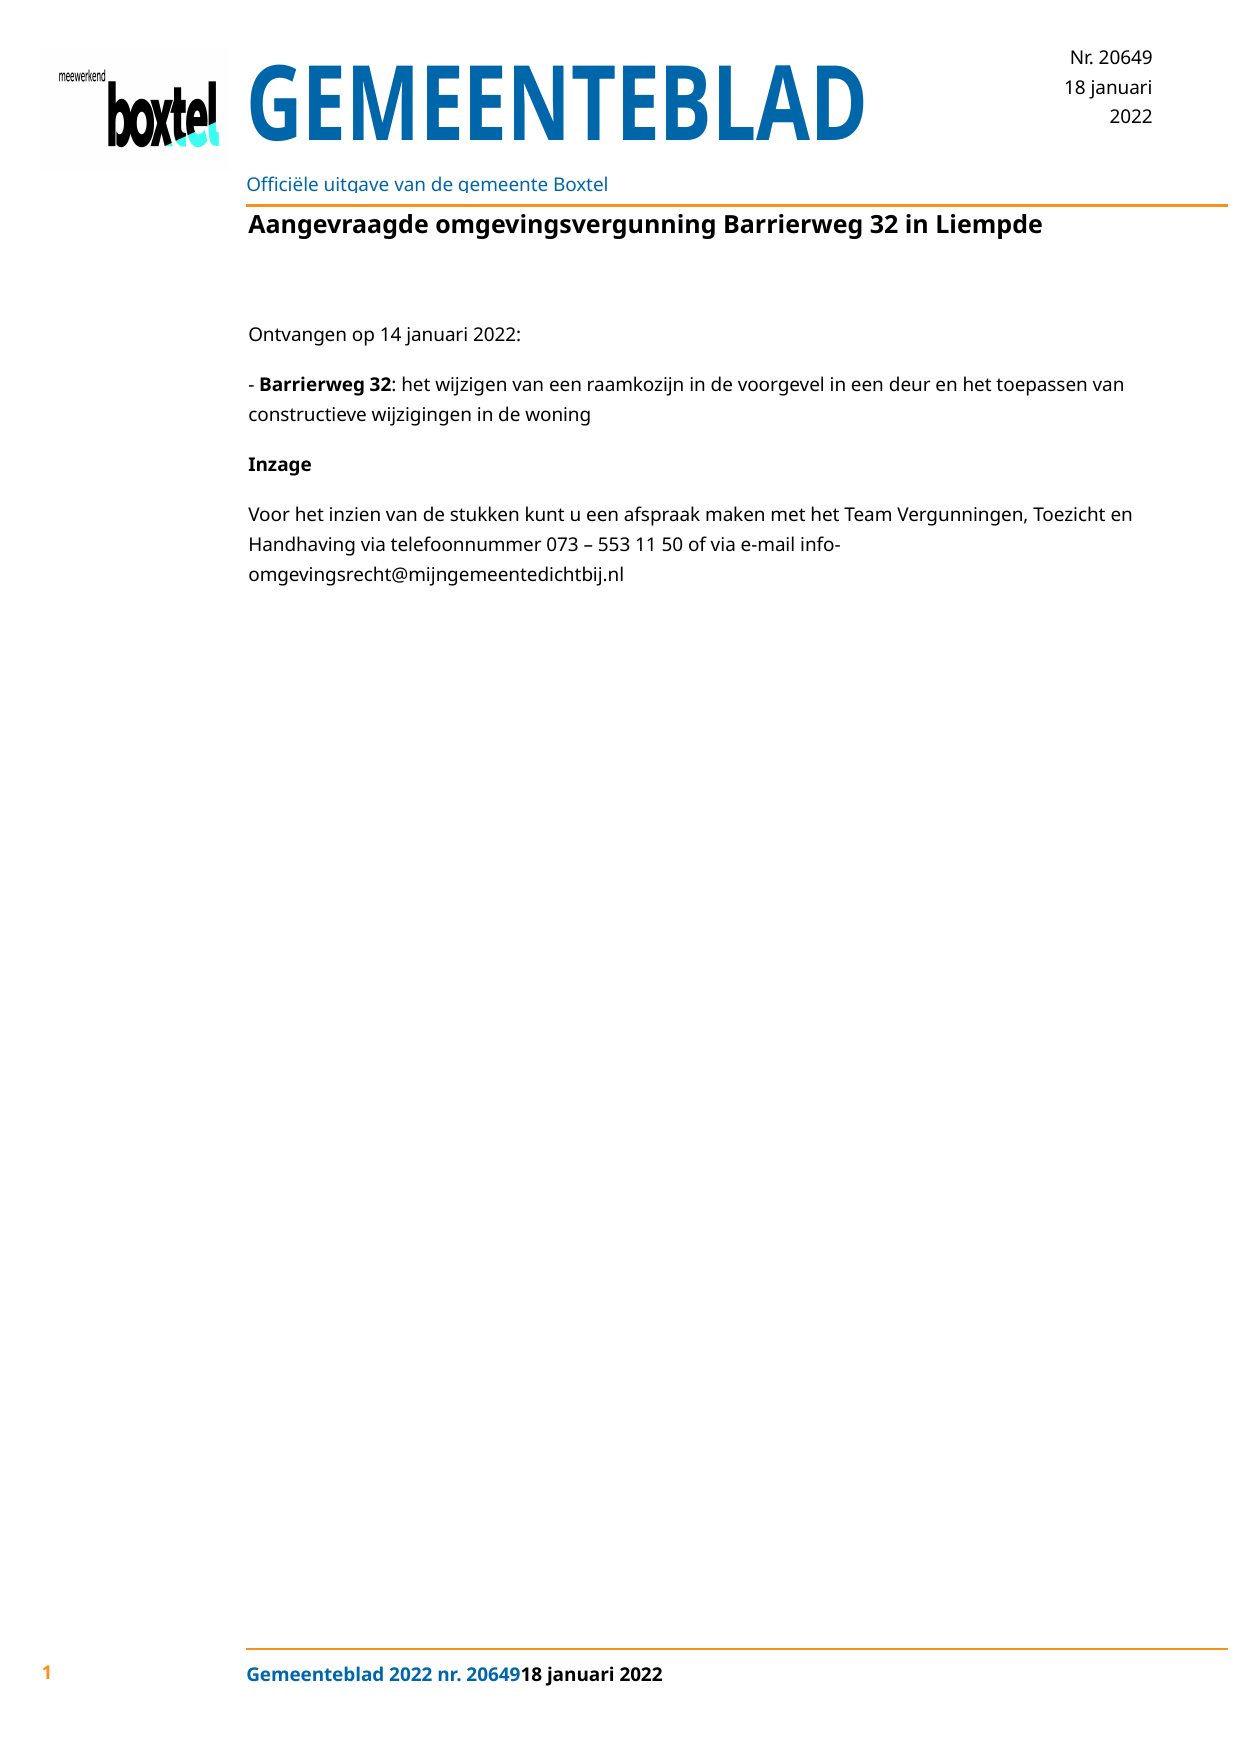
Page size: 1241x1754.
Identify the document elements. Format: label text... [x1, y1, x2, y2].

text Inzage [248, 451, 1152, 477]
text Voor het inzien van de stukken kunt u een afspraak maken met het Team Vergunningen, Toezicht en Handhaving via telefoonnummer 073 – 553 11 50 of via e-mail info-omgevingsrecht@mijngemeentedichtbij.nl [248, 502, 1152, 586]
picture [41, 47, 231, 172]
text Ontvangen op 14 januari 2022: [248, 321, 1152, 346]
text Aangevraagde omgevingsvergunning Barrierweg 32 in Liempde [248, 207, 1152, 241]
text - Barrierweg 32: het wijzigen van een raamkozijn in de voorgevel in een deur en het toepassen van constructieve wijzigingen in de woning [248, 371, 1152, 426]
